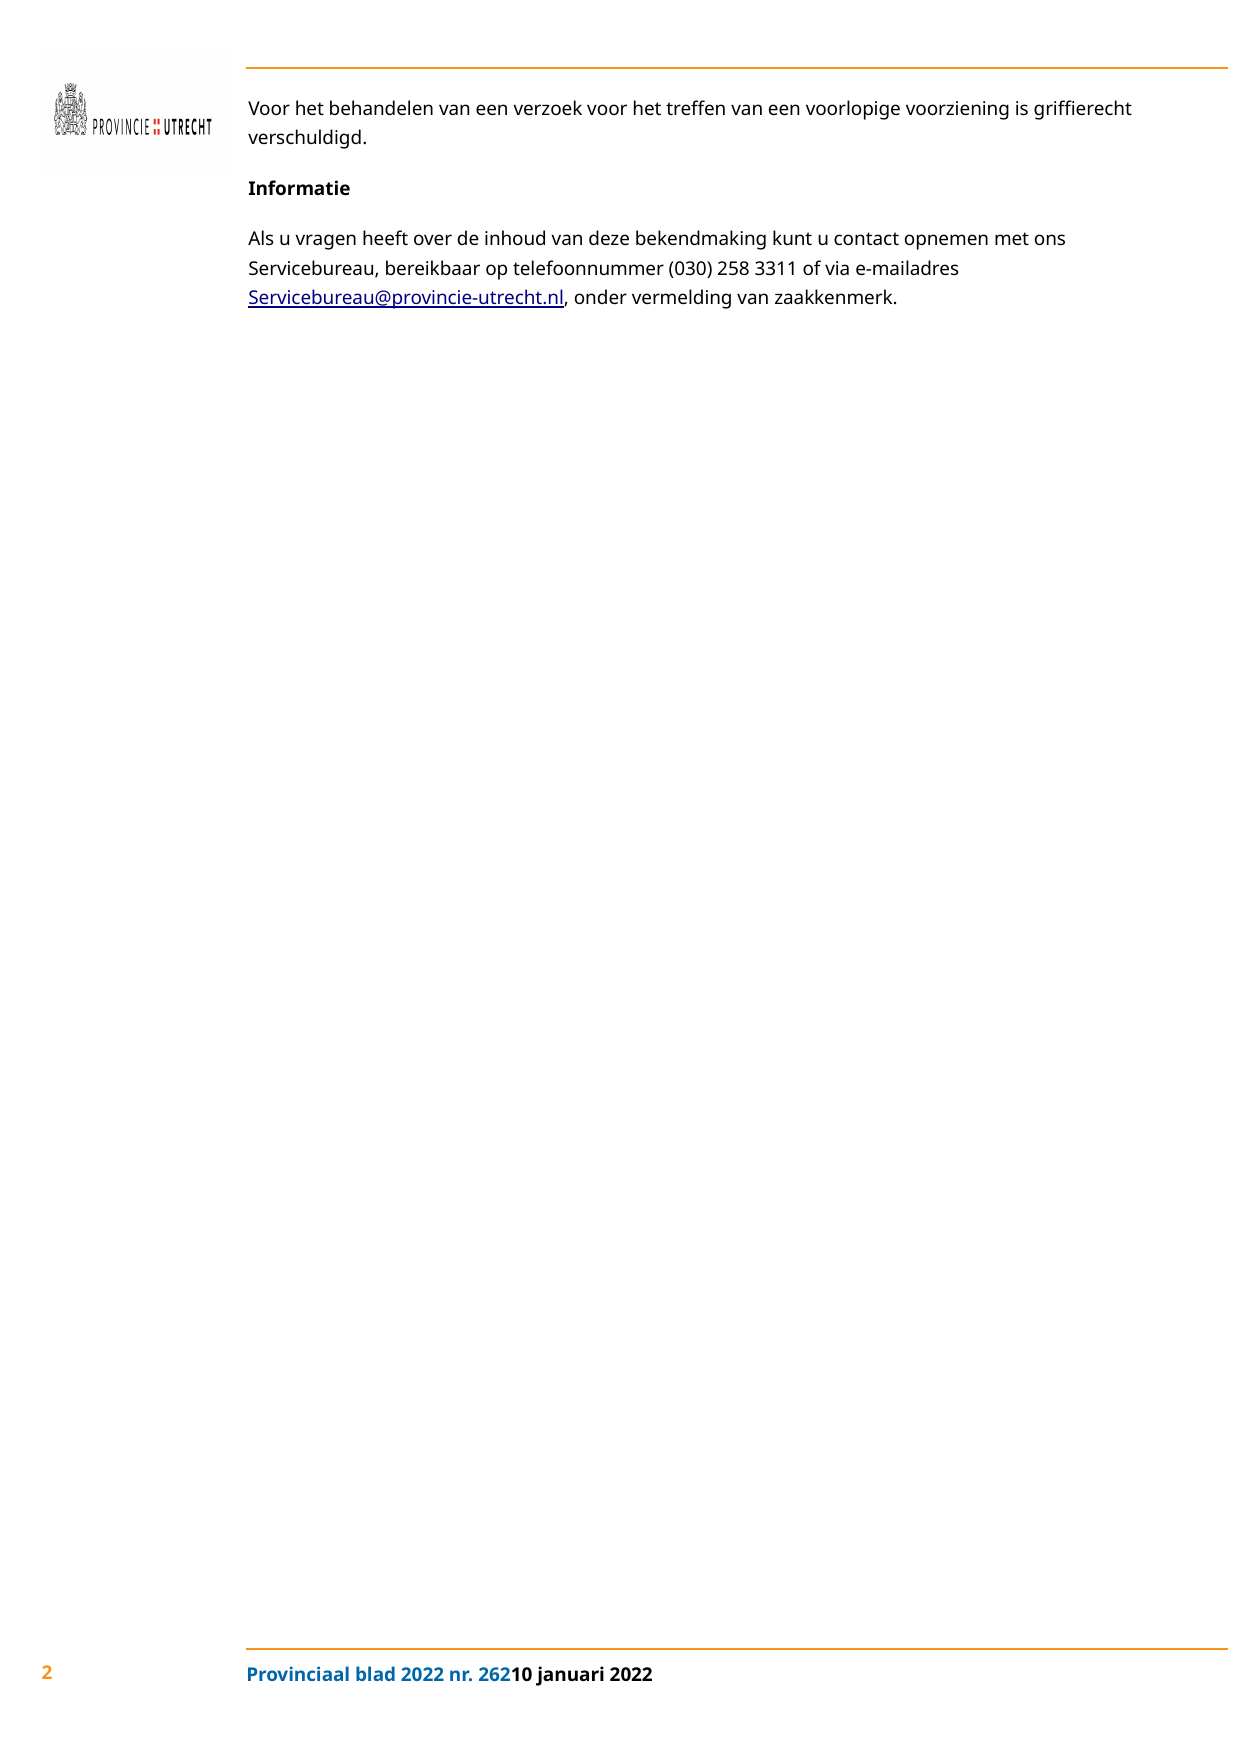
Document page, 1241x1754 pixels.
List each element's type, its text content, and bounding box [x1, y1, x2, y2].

text Informatie [248, 175, 1152, 201]
text Voor het behandelen van een verzoek voor het treffen van een voorlopige voorziening is griffierecht verschuldigd. [248, 95, 1152, 150]
text Als u vragen heeft over de inhoud van deze bekendmaking kunt u contact opnemen met ons Servicebureau, bereikbaar op telefoonnummer (030) 258 3311 of via e-mailadres Servicebureau@provincie-utrecht.nl, onder vermelding van zaakkenmerk. [248, 225, 1152, 310]
picture [41, 47, 231, 172]
